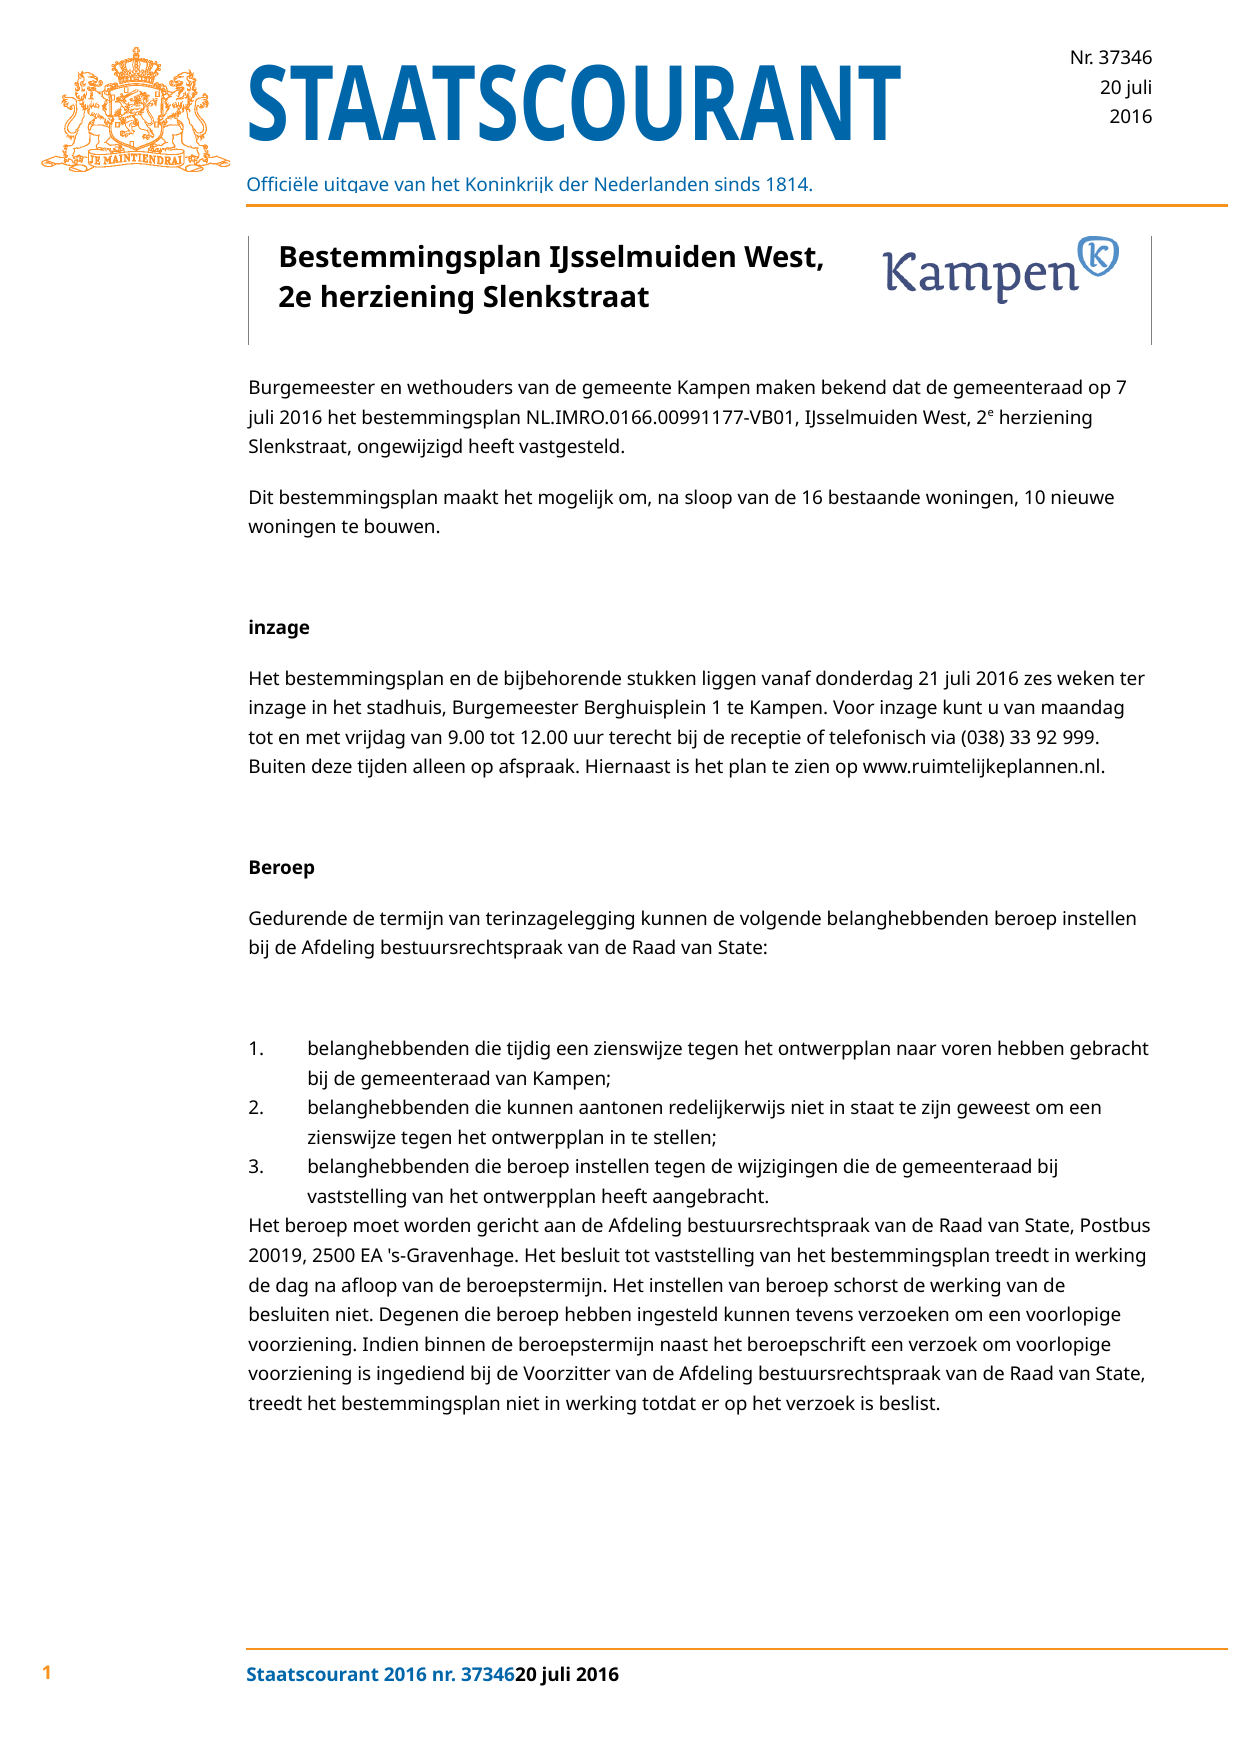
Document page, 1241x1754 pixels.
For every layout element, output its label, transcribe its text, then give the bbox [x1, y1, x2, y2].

text Beroep [248, 854, 1152, 880]
picture [882, 236, 1119, 304]
text inzage [248, 614, 1152, 640]
list belanghebbenden die kunnen aantonen redelijkerwijs niet in staat te zijn geweest om een zienswijze tegen het ontwerpplan in te stellen; [248, 1094, 1152, 1149]
list belanghebbenden die beroep instellen tegen de wijzigingen die de gemeenteraad bij vaststelling van het ontwerpplan heeft aangebracht. [248, 1153, 1152, 1209]
text Het beroep moet worden gericht aan de Afdeling bestuursrechtspraak van de Raad van State, Postbus 20019, 2500 EA 's-Gravenhage. Het besluit tot vaststelling van het bestemmingsplan treedt in werking de dag na afloop van de beroepstermijn. Het instellen van beroep schorst de werking van de besluiten niet. Degenen die beroep hebben ingesteld kunnen tevens verzoeken om een voorlopige voorziening. Indien binnen de beroepstermijn naast het beroepschrift een verzoek om voorlopige voorziening is ingediend bij de Voorzitter van de Afdeling bestuursrechtspraak van de Raad van State, treedt het bestemmingsplan niet in werking totdat er op het verzoek is beslist. [248, 1213, 1152, 1416]
text Dit bestemmingsplan maakt het mogelijk om, na sloop van de 16 bestaande woningen, 10 nieuwe woningen te bouwen. [248, 484, 1152, 539]
table_header [850, 304, 1151, 345]
table_header [850, 236, 882, 303]
picture [41, 47, 231, 172]
text Het bestemmingsplan en de bijbehorende stukken liggen vanaf donderdag 21 juli 2016 zes weken ter inzage in het stadhuis, Burgemeester Berghuisplein 1 te Kampen. Voor inzage kunt u van maandag tot en met vrijdag van 9.00 tot 12.00 uur terecht bij de receptie of telefonisch via (038) 33 92 999. Buiten deze tijden alleen op afspraak. Hiernaast is het plan te zien op www.ruimtelijkeplannen.nl. [248, 665, 1152, 779]
list belanghebbenden die tijdig een zienswijze tegen het ontwerpplan naar voren hebben gebracht bij de gemeenteraad van Kampen; [248, 1035, 1152, 1090]
text Burgemeester en wethouders van de gemeente Kampen maken bekend dat de gemeenteraad op 7 juli 2016 het bestemmingsplan NL.IMRO.0166.00991177-VB01, IJsselmuiden West, 2e herziening Slenkstraat, ongewijzigd heeft vastgesteld. [248, 374, 1152, 459]
text Gedurende de termijn van terinzagelegging kunnen de volgende belanghebbenden beroep instellen bij de Afdeling bestuursrechtspraak van de Raad van State: [248, 905, 1152, 960]
table_header [1119, 236, 1151, 303]
table_header Bestemmingsplan IJsselmuiden West, 2e herziening Slenkstraat [249, 236, 850, 345]
